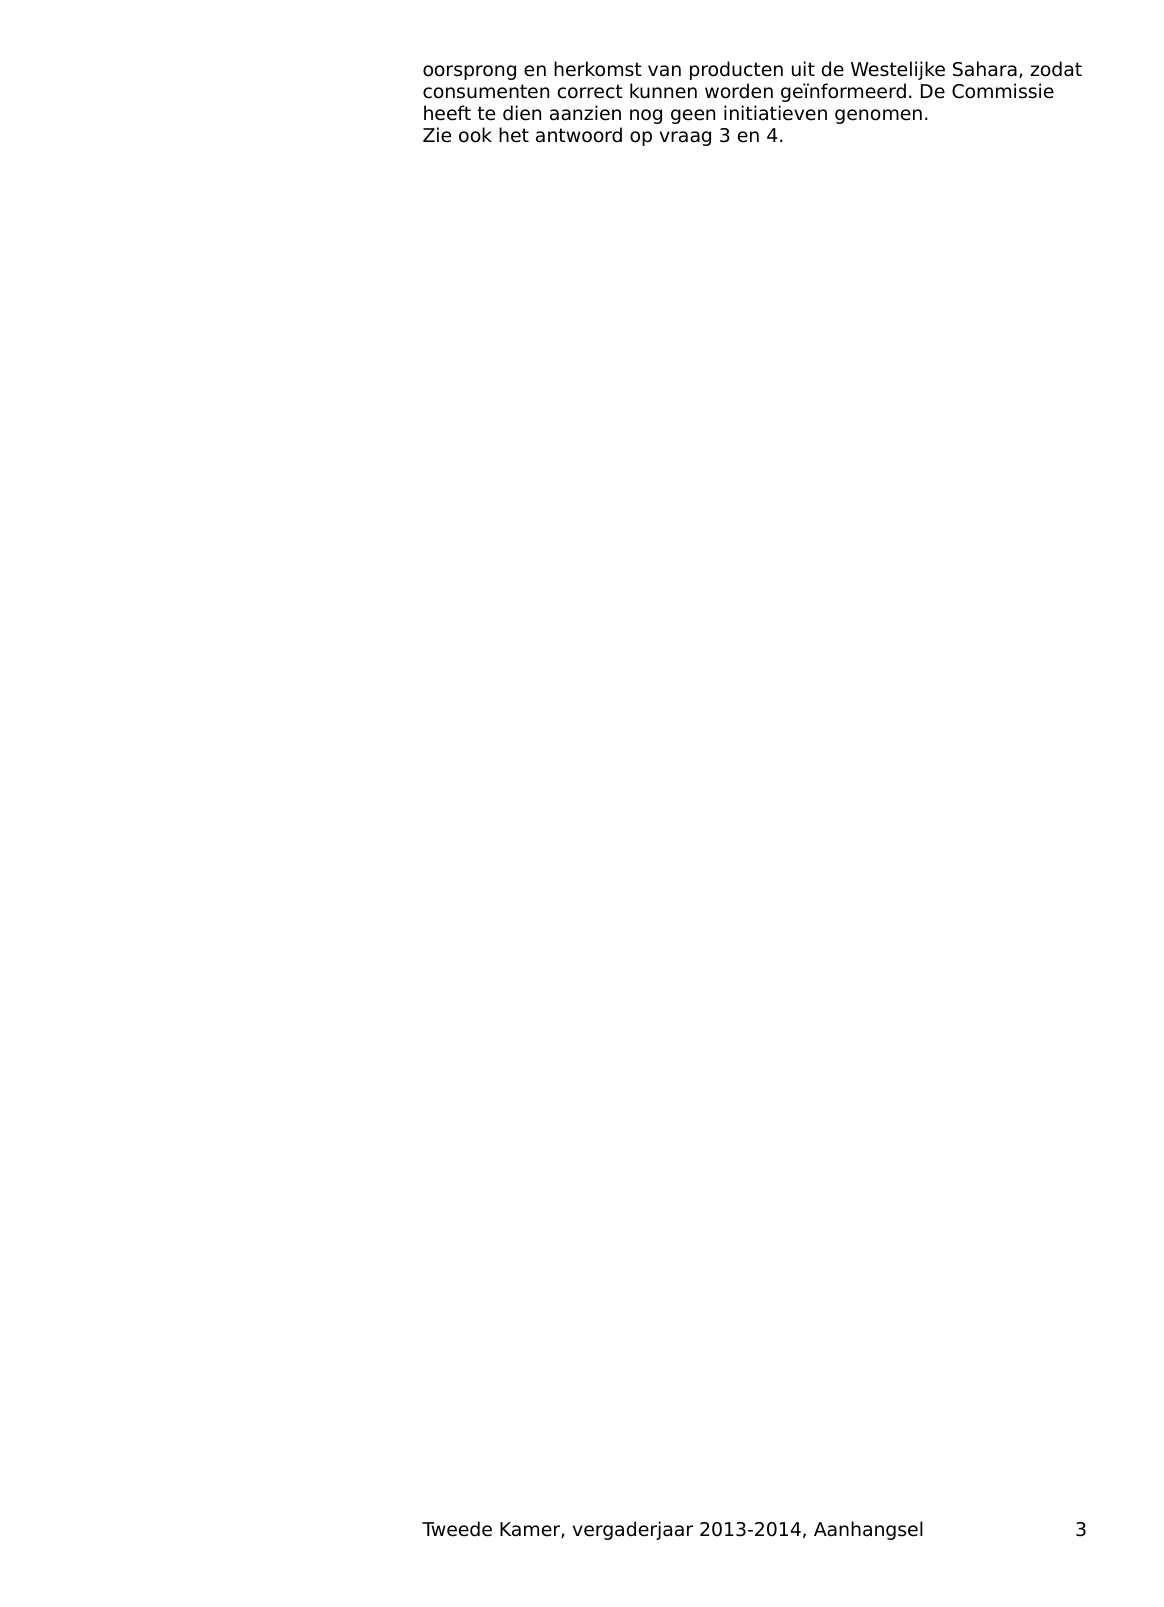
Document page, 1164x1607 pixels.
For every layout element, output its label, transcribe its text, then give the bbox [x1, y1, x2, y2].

text Zie ook het antwoord op vraag 3 en 4. [422, 125, 1087, 147]
text oorsprong en herkomst van producten uit de Westelijke Sahara, zodat consumenten correct kunnen worden geïnformeerd. De Commissie heeft te dien aanzien nog geen initiatieven genomen. [422, 59, 1087, 125]
